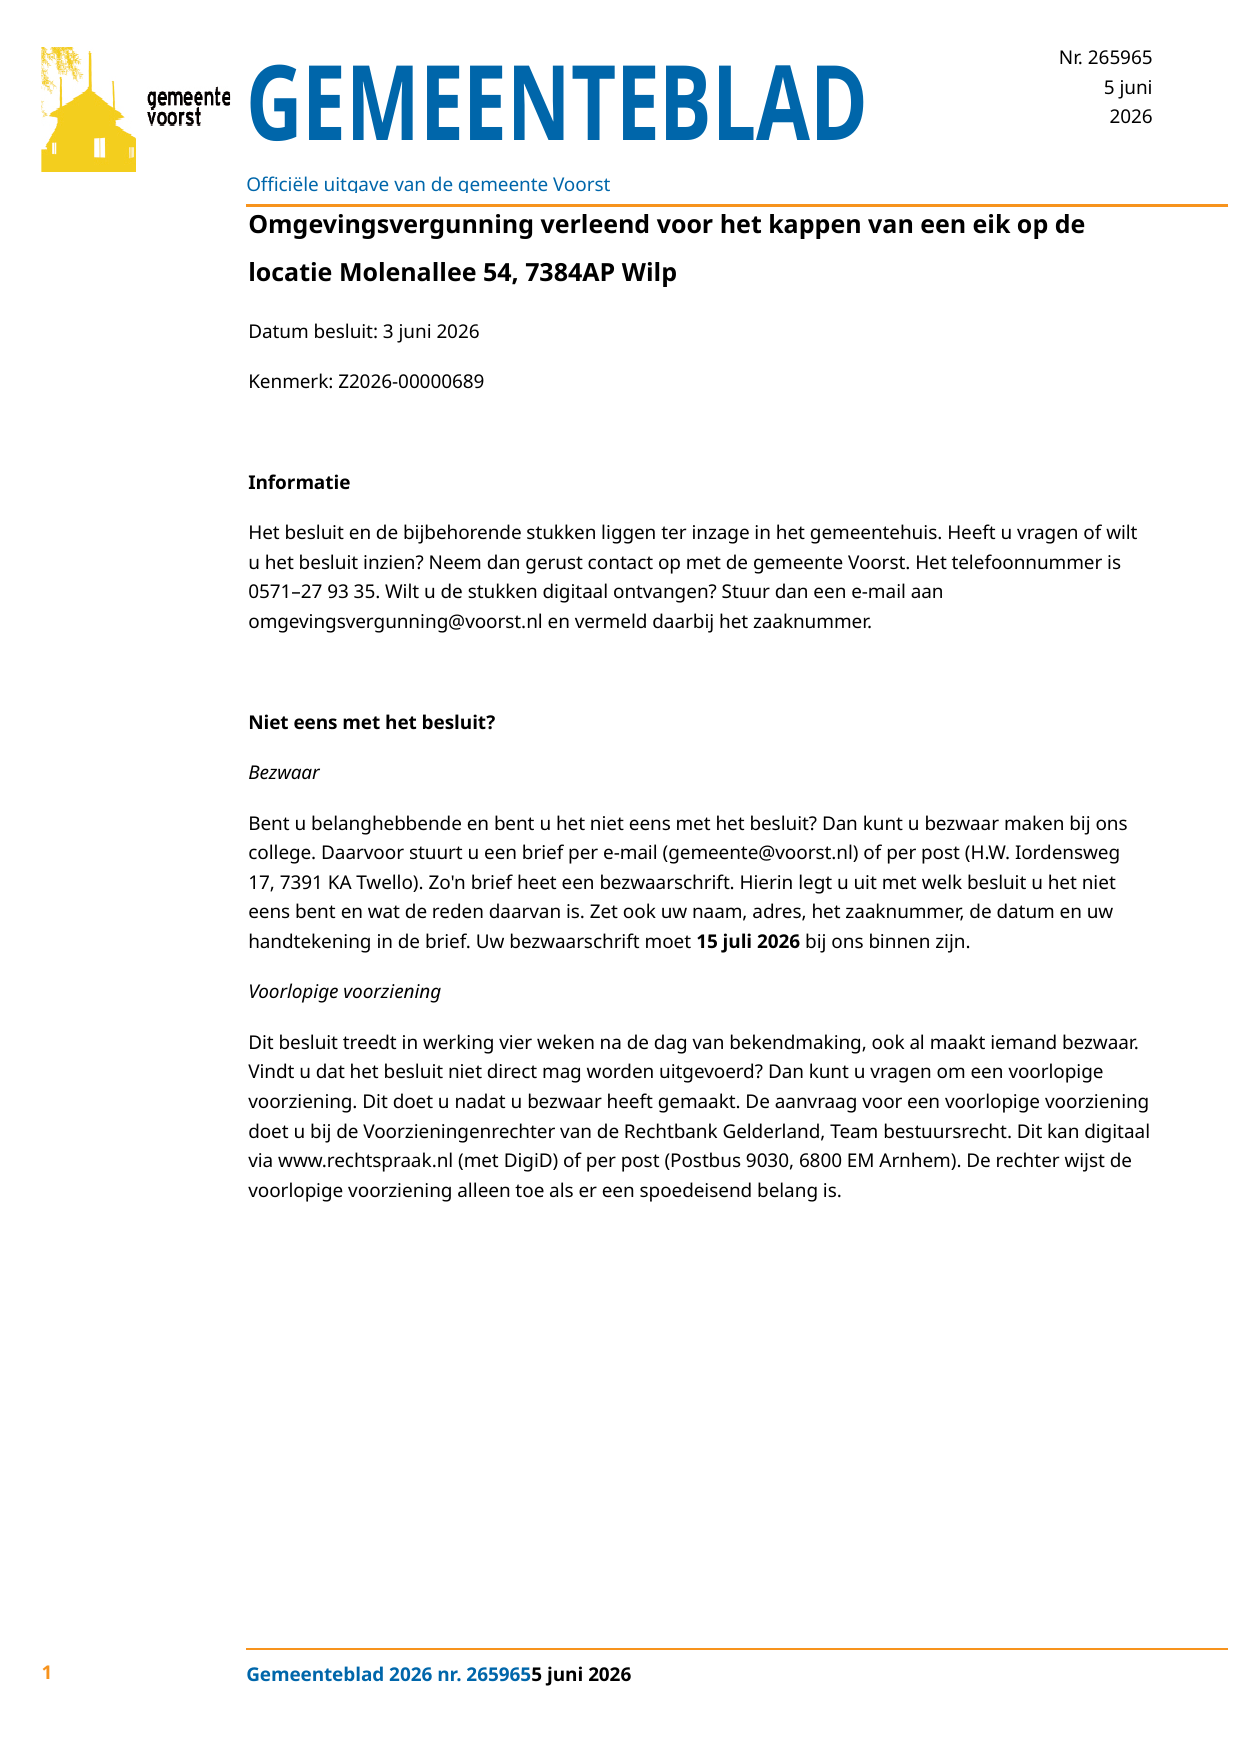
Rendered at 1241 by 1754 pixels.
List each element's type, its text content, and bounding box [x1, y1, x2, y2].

text Voorlopige voorziening [248, 979, 1152, 1004]
text Bezwaar [248, 759, 1152, 785]
text Kenmerk: Z2026-00000689 [248, 368, 1152, 394]
text Bent u belanghebbende en bent u het niet eens met het besluit? Dan kunt u bezwaar maken bij ons college. Daarvoor stuurt u een brief per e-mail (gemeente@voorst.nl) of per post (H.W. Iordensweg 17, 7391 KA Twello). Zo'n brief heet een bezwaarschrift. Hierin legt u uit met welk besluit u het niet eens bent en wat de reden daarvan is. Zet ook uw naam, adres, het zaaknummer, de datum en uw handtekening in de brief. Uw bezwaarschrift moet 15 juli 2026 bij ons binnen zijn. [248, 810, 1152, 954]
text Dit besluit treedt in werking vier weken na de dag van bekendmaking, ook al maakt iemand bezwaar. Vindt u dat het besluit niet direct mag worden uitgevoerd? Dan kunt u vragen om een voorlopige voorziening. Dit doet u nadat u bezwaar heeft gemaakt. De aanvraag voor een voorlopige voorziening doet u bij de Voorzieningenrechter van de Rechtbank Gelderland, Team bestuursrecht. Dit kan digitaal via www.rechtspraak.nl (met DigiD) of per post (Postbus 9030, 6800 EM Arnhem). De rechter wijst de voorlopige voorziening alleen toe als er een spoedeisend belang is. [248, 1029, 1152, 1203]
text Omgevingsvergunning verleend voor het kappen van een eik op de locatie Molenallee 54, 7384AP Wilp [248, 207, 1152, 288]
text Datum besluit: 3 juni 2026 [248, 318, 1152, 344]
text Het besluit en de bijbehorende stukken liggen ter inzage in het gemeentehuis. Heeft u vragen of wilt u het besluit inzien? Neem dan gerust contact op met de gemeente Voorst. Het telefoonnummer is 0571–27 93 35. Wilt u de stukken digitaal ontvangen? Stuur dan een e-mail aan omgevingsvergunning@voorst.nl en vermeld daarbij het zaaknummer. [248, 519, 1152, 634]
text Niet eens met het besluit? [248, 709, 1152, 735]
picture [41, 47, 231, 172]
text Informatie [248, 469, 1152, 495]
